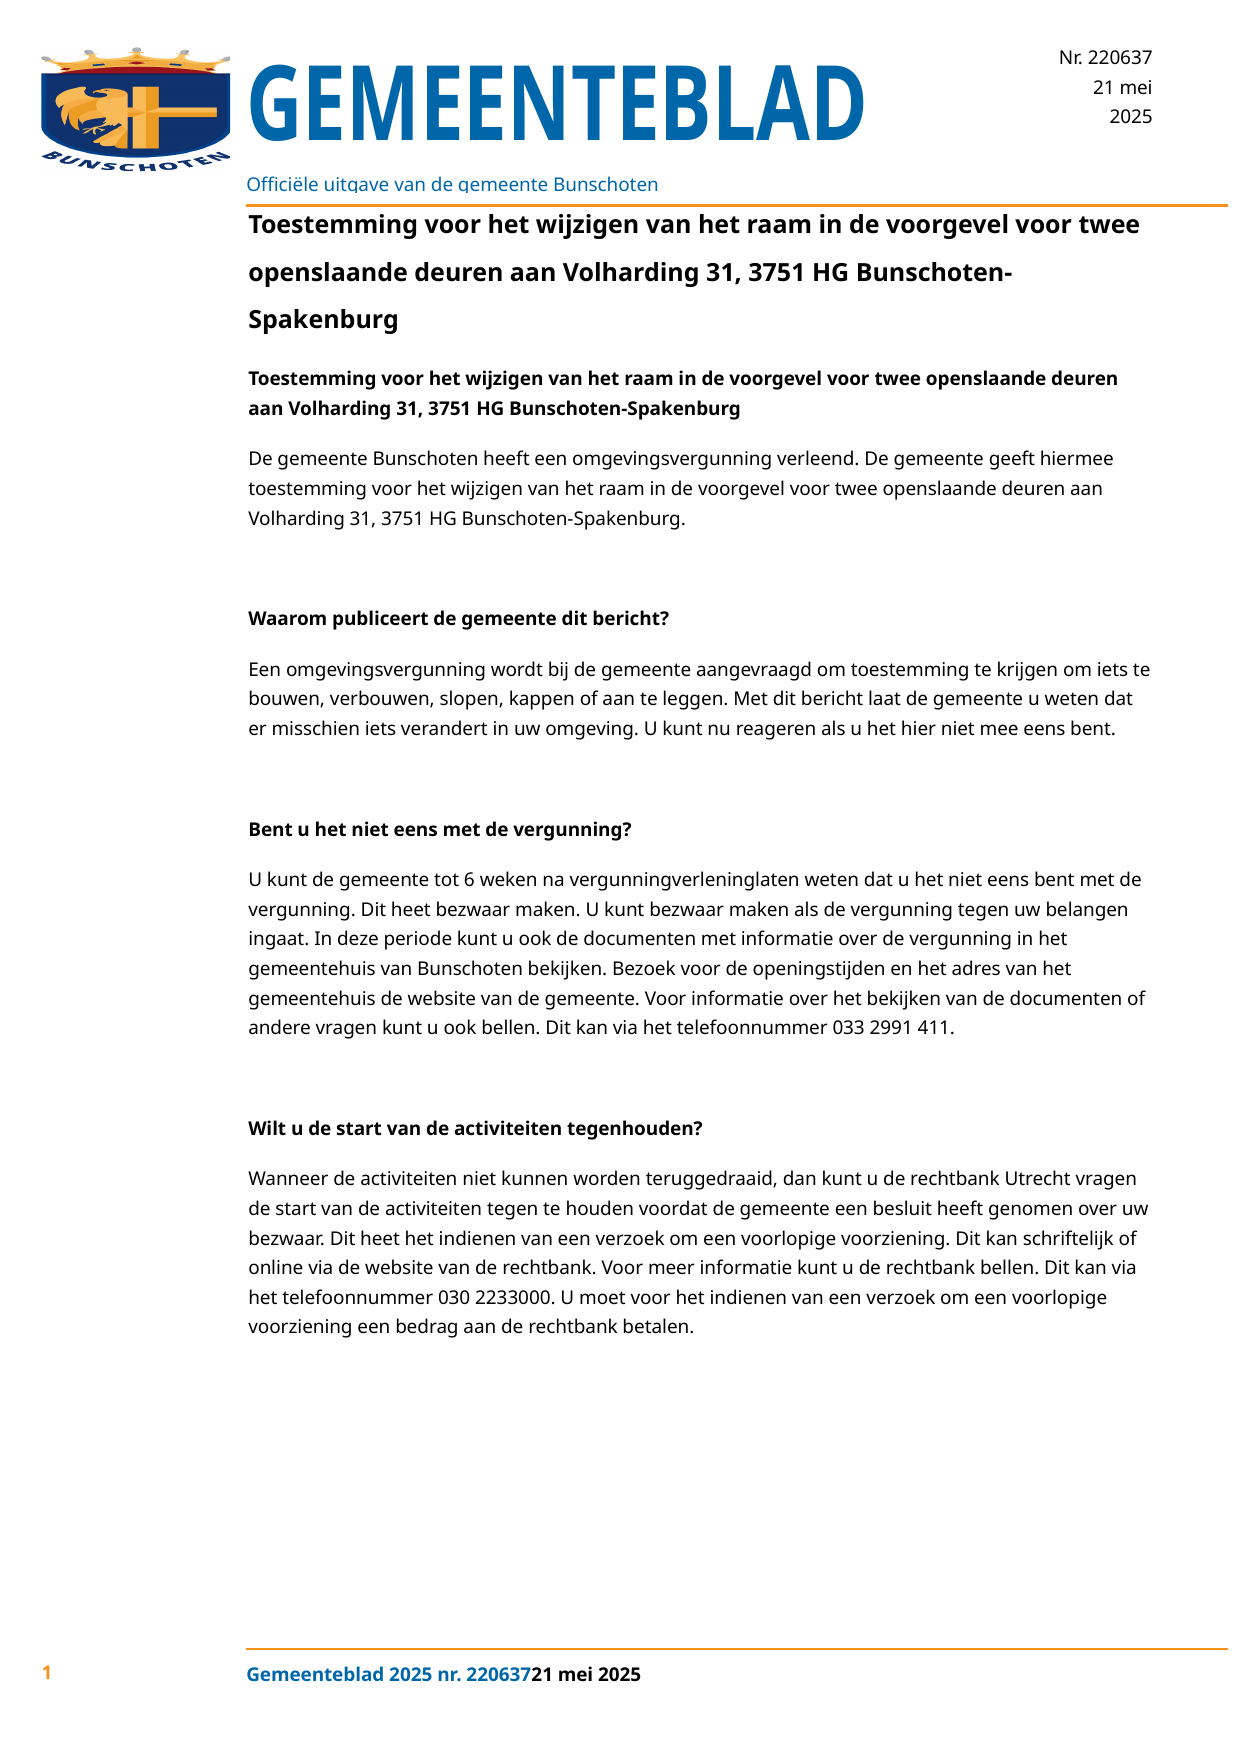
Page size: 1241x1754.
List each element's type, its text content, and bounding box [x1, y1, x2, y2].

picture [41, 47, 231, 172]
text Een omgevingsvergunning wordt bij de gemeente aangevraagd om toestemming te krijgen om iets te bouwen, verbouwen, slopen, kappen of aan te leggen. Met dit bericht laat de gemeente u weten dat er misschien iets verandert in uw omgeving. U kunt nu reageren als u het hier niet mee eens bent. [248, 656, 1152, 741]
text Wanneer de activiteiten niet kunnen worden teruggedraaid, dan kunt u de rechtbank Utrecht vragen de start van de activiteiten tegen te houden voordat de gemeente een besluit heeft genomen over uw bezwaar. Dit heet het indienen van een verzoek om een voorlopige voorziening. Dit kan schriftelijk of online via de website van de rechtbank. Voor meer informatie kunt u de rechtbank bellen. Dit kan via het telefoonnummer 030 2233000. U moet voor het indienen van een verzoek om een voorlopige voorziening een bedrag aan de rechtbank betalen. [248, 1166, 1152, 1339]
text Toestemming voor het wijzigen van het raam in de voorgevel voor twee openslaande deuren aan Volharding 31, 3751 HG Bunschoten-Spakenburg [248, 366, 1152, 421]
text Bent u het niet eens met de vergunning? [248, 816, 1152, 842]
text U kunt de gemeente tot 6 weken na vergunningverleninglaten weten dat u het niet eens bent met de vergunning. Dit heet bezwaar maken. U kunt bezwaar maken als de vergunning tegen uw belangen ingaat. In deze periode kunt u ook de documenten met informatie over de vergunning in het gemeentehuis van Bunschoten bekijken. Bezoek voor de openingstijden en het adres van het gemeentehuis de website van de gemeente. Voor informatie over het bekijken van de documenten of andere vragen kunt u ook bellen. Dit kan via het telefoonnummer 033 2991 411. [248, 866, 1152, 1040]
text Waarom publiceert de gemeente dit bericht? [248, 606, 1152, 631]
text Toestemming voor het wijzigen van het raam in de voorgevel voor twee openslaande deuren aan Volharding 31, 3751 HG Bunschoten-Spakenburg [248, 207, 1152, 336]
text De gemeente Bunschoten heeft een omgevingsvergunning verleend. De gemeente geeft hiermee toestemming voor het wijzigen van het raam in de voorgevel voor twee openslaande deuren aan Volharding 31, 3751 HG Bunschoten-Spakenburg. [248, 446, 1152, 530]
text Wilt u de start van de activiteiten tegenhouden? [248, 1115, 1152, 1141]
